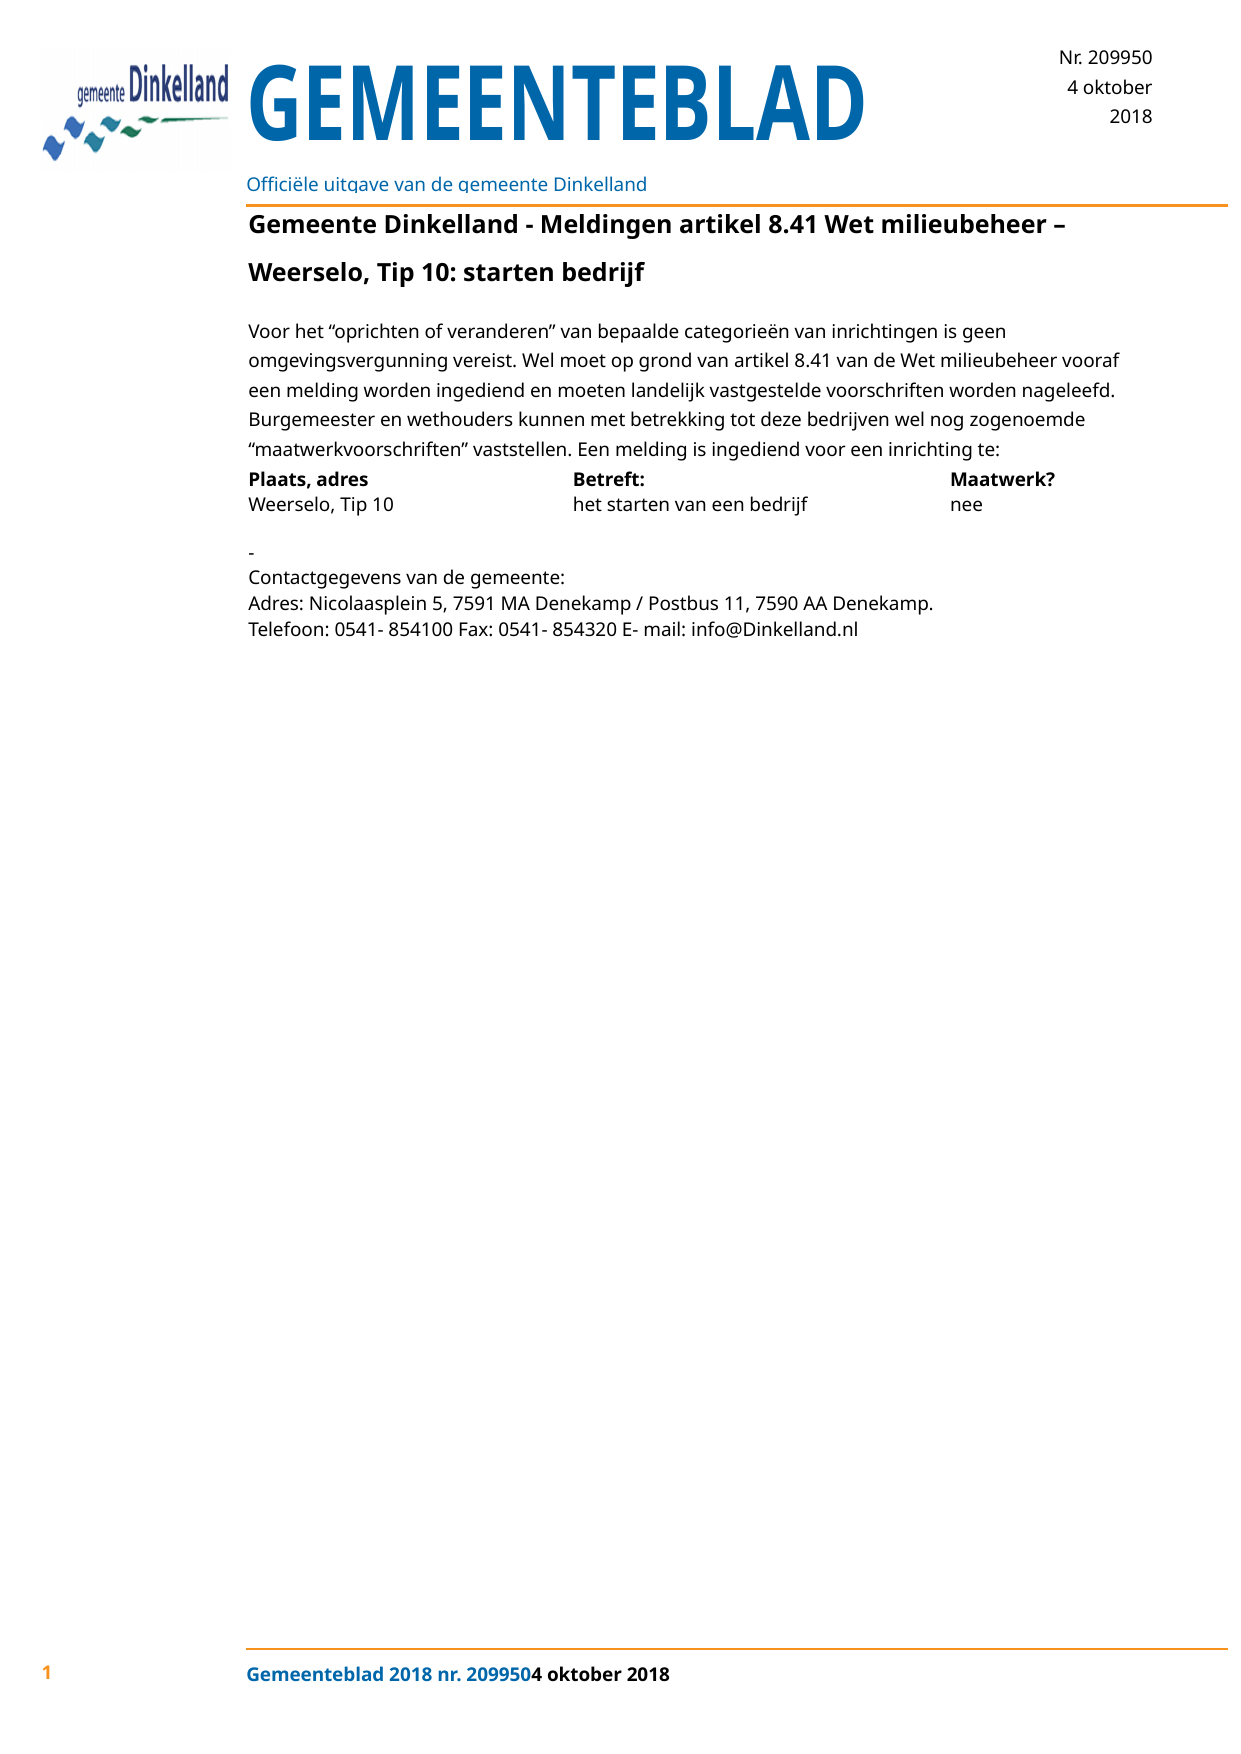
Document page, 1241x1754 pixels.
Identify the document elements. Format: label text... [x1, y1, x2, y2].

table_cell Weerselo, Tip 10 [248, 492, 573, 517]
table_cell nee [950, 492, 1152, 517]
table_header Betreft: [573, 466, 950, 492]
text Voor het “oprichten of veranderen” van bepaalde categorieën van inrichtingen is geen omgevingsvergunning vereist. Wel moet op grond van artikel 8.41 van de Wet milieubeheer vooraf een melding worden ingediend en moeten landelijk vastgestelde voorschriften worden nageleefd. Burgemeester en wethouders kunnen met betrekking tot deze bedrijven wel nog zogenoemde “maatwerkvoorschriften” vaststellen. Een melding is ingediend voor een inrichting te: [248, 318, 1152, 462]
text Telefoon: 0541- 854100 Fax: 0541- 854320 E- mail: info@Dinkelland.nl [248, 616, 1152, 642]
text Contactgegevens van de gemeente: [248, 564, 1152, 590]
text Gemeente Dinkelland - Meldingen artikel 8.41 Wet milieubeheer – Weerselo, Tip 10: starten bedrijf [248, 207, 1152, 288]
table_cell het starten van een bedrijf [573, 492, 950, 517]
table_header Plaats, adres [248, 466, 573, 492]
picture [41, 47, 231, 172]
table_header Maatwerk? [950, 466, 1152, 492]
text - [248, 539, 1152, 564]
text Adres: Nicolaasplein 5, 7591 MA Denekamp / Postbus 11, 7590 AA Denekamp. [248, 590, 1152, 616]
